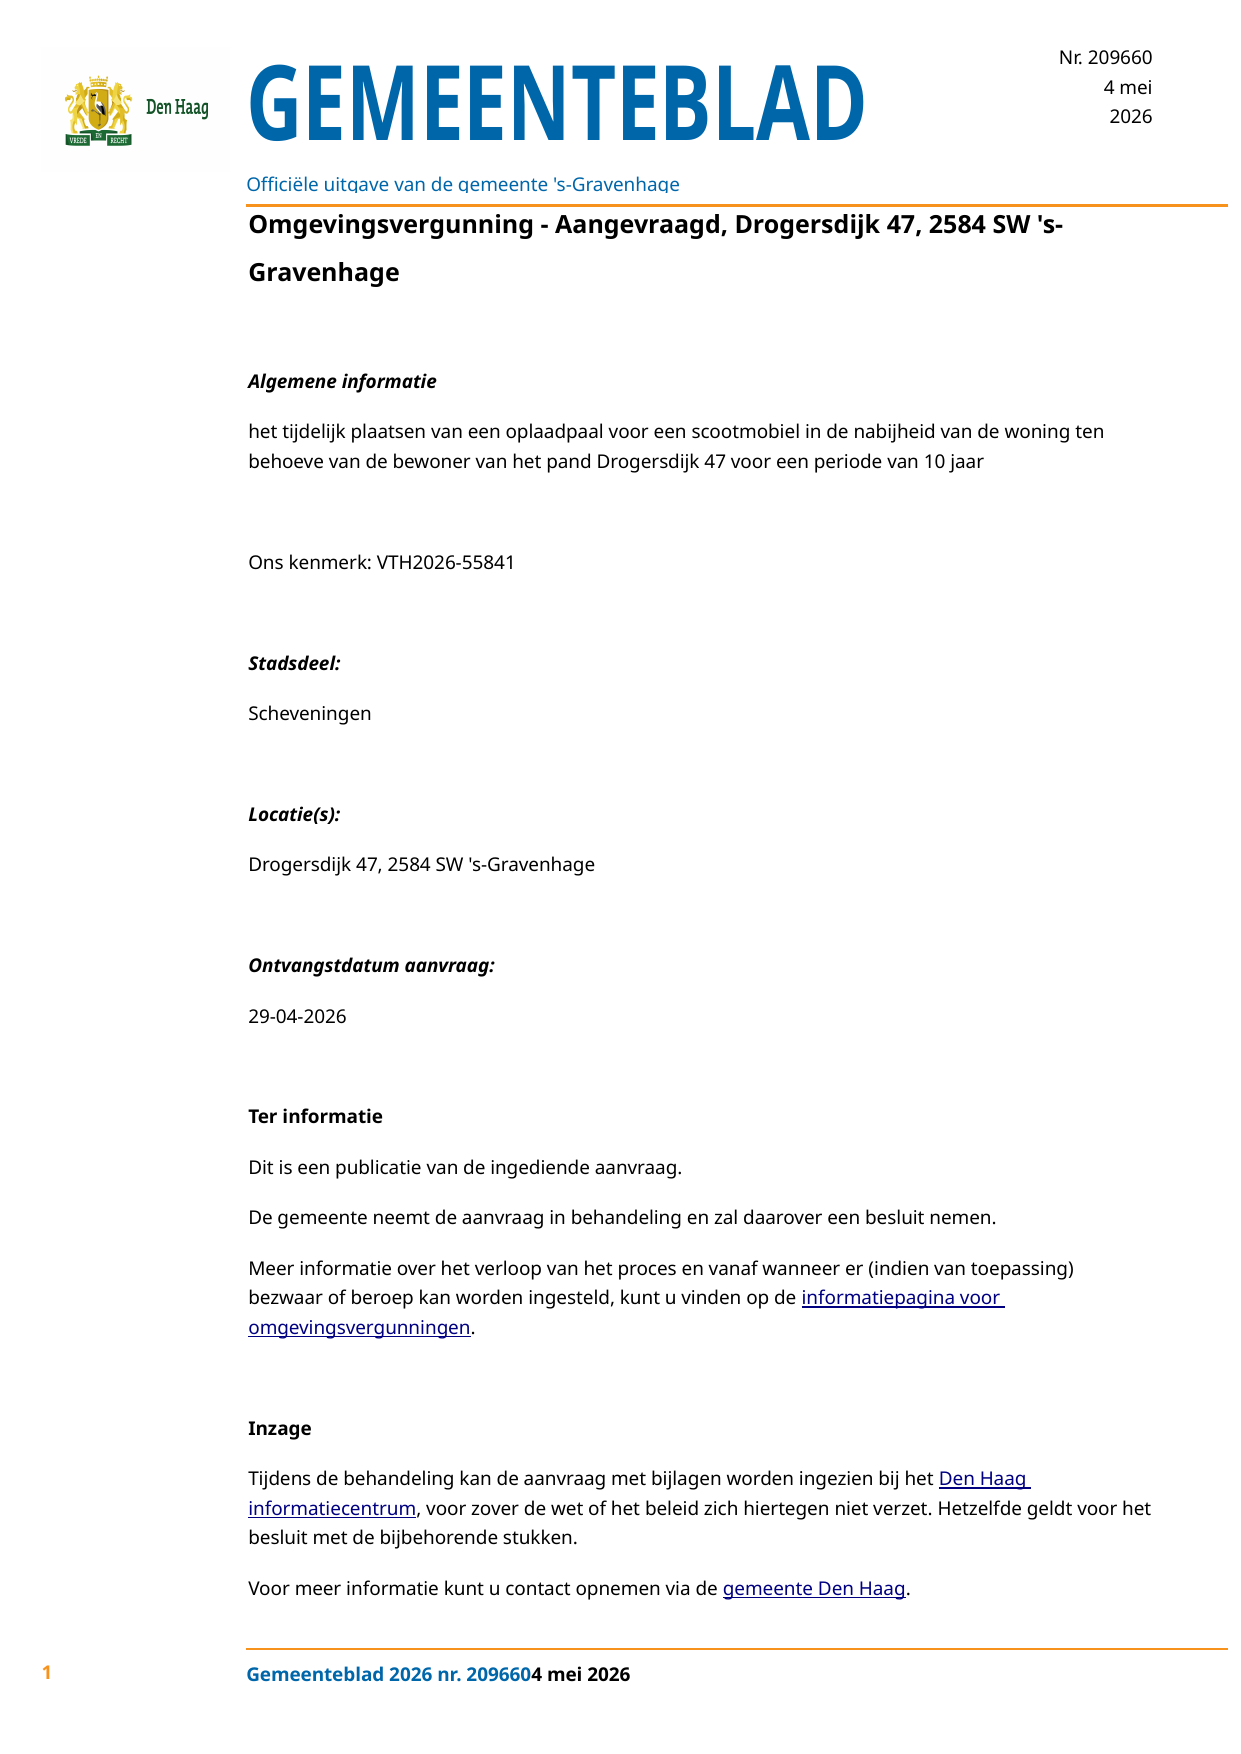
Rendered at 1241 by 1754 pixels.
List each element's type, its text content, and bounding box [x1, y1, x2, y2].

text De gemeente neemt de aanvraag in behandeling en zal daarover een besluit nemen. [248, 1204, 1152, 1230]
text Voor meer informatie kunt u contact opnemen via de gemeente Den Haag. [248, 1575, 1152, 1601]
text Ontvangstdatum aanvraag: [248, 952, 1152, 978]
text het tijdelijk plaatsen van een oplaadpaal voor een scootmobiel in de nabijheid van de woning ten behoeve van de bewoner van het pand Drogersdijk 47 voor een periode van 10 jaar [248, 419, 1152, 474]
text Tijdens de behandeling kan de aanvraag met bijlagen worden ingezien bij het Den Haag informatiecentrum, voor zover de wet of het beleid zich hiertegen niet verzet. Hetzelfde geldt voor het besluit met de bijbehorende stukken. [248, 1465, 1152, 1550]
text Algemene informatie [248, 368, 1152, 394]
text Stadsdeel: [248, 650, 1152, 676]
text Ter informatie [248, 1104, 1152, 1129]
text Scheveningen [248, 700, 1152, 726]
text Ons kenmerk: VTH2026-55841 [248, 549, 1152, 575]
text 29-04-2026 [248, 1003, 1152, 1029]
text Meer informatie over het verloop van het proces en vanaf wanneer er (indien van toepassing) bezwaar of beroep kan worden ingesteld, kunt u vinden op de informatiepagina voor omgevingsvergunningen. [248, 1255, 1152, 1340]
picture [41, 47, 231, 172]
text Drogersdijk 47, 2584 SW 's-Gravenhage [248, 852, 1152, 877]
text Inzage [248, 1415, 1152, 1441]
text Omgevingsvergunning - Aangevraagd, Drogersdijk 47, 2584 SW 's-Gravenhage [248, 207, 1152, 288]
text Locatie(s): [248, 801, 1152, 827]
text Dit is een publicatie van de ingediende aanvraag. [248, 1154, 1152, 1180]
